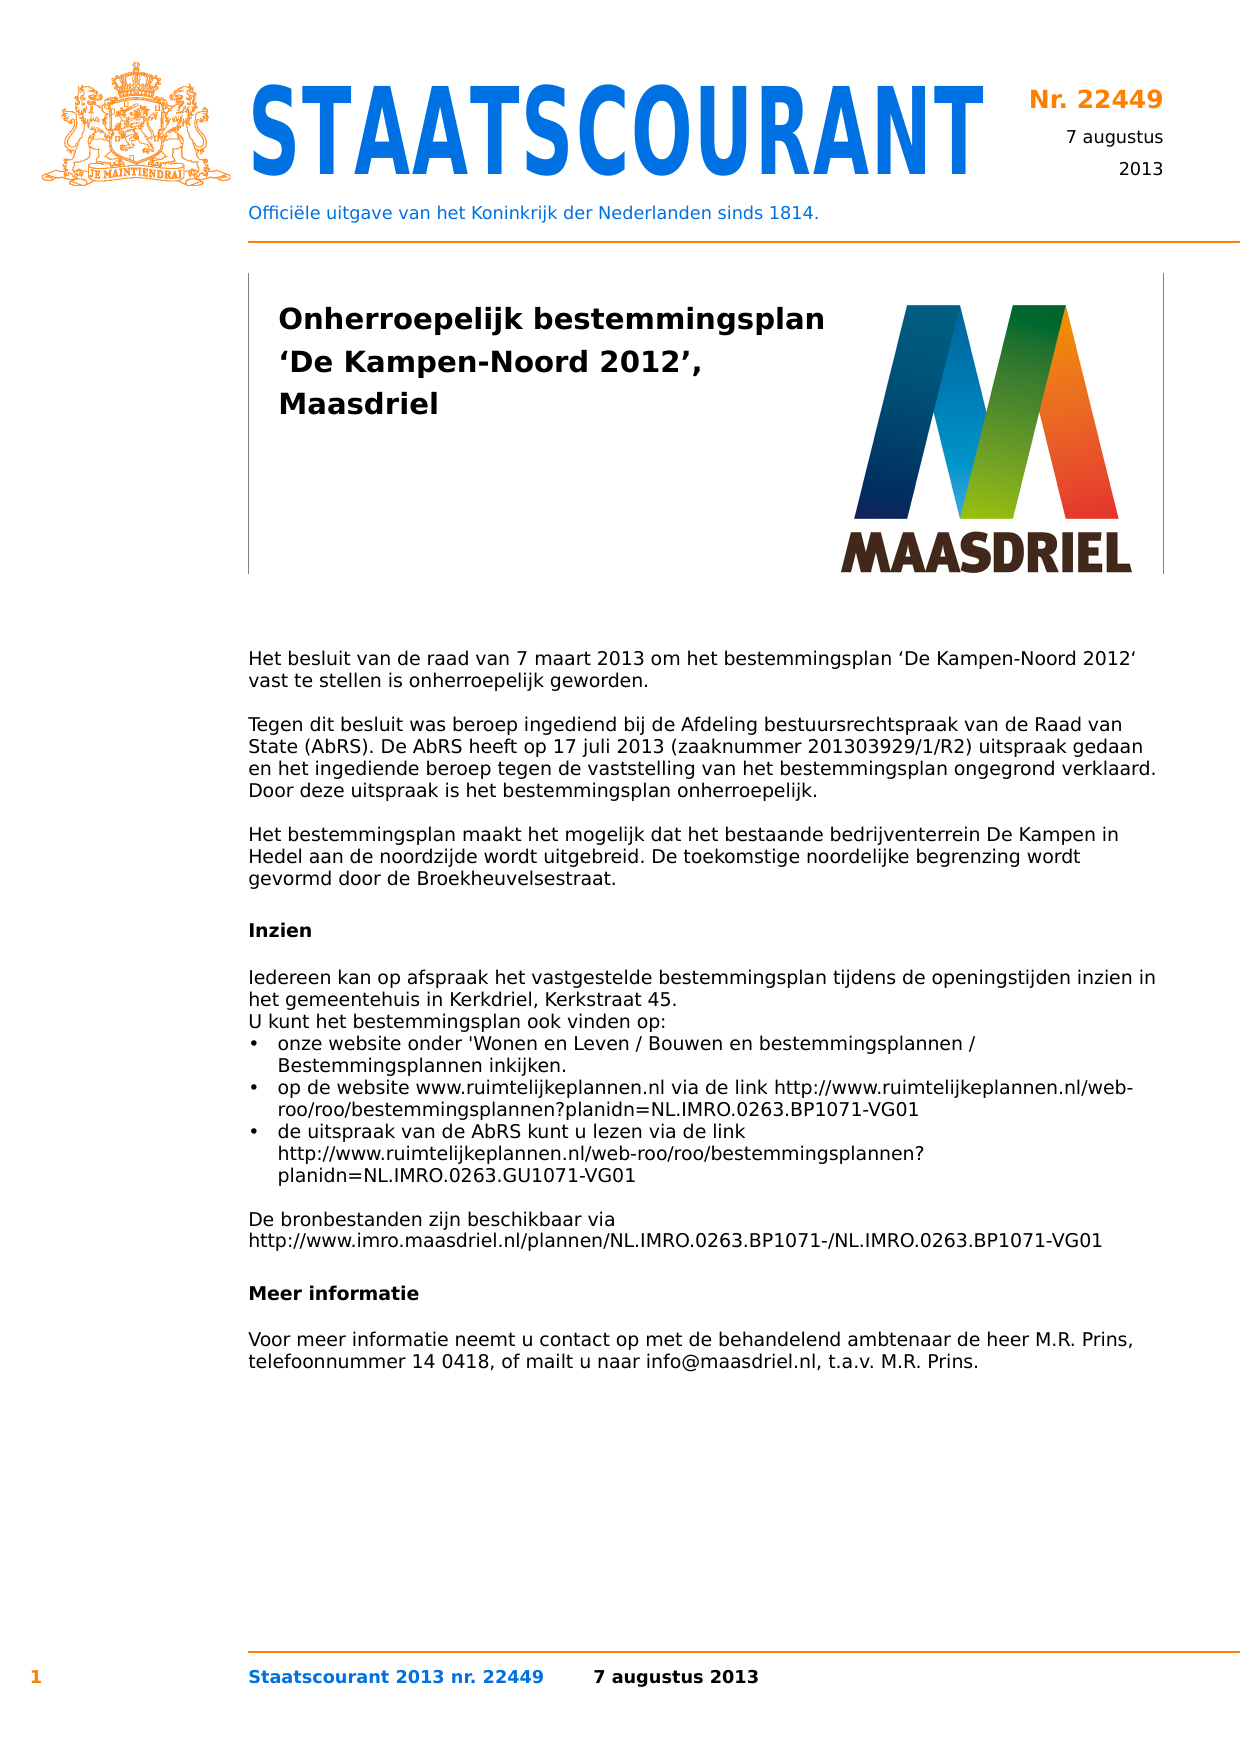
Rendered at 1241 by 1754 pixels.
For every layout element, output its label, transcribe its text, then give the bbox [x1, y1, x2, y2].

text • op de website www.ruimtelijkeplannen.nl via de link http://www.ruimtelijkeplannen.nl/web-roo/roo/bestemmingsplannen?planidn=NL.IMRO.0263.BP1071-VG01 [248, 1077, 1163, 1121]
subtitle Onherroepelijk bestemmingsplan ‘De Kampen-Noord 2012’, Maasdriel [249, 273, 1163, 574]
table_header Nr. 22449 [998, 62, 1240, 121]
table_cell 7 augustus [998, 121, 1240, 153]
table_header STAATSCOURANT [248, 62, 998, 203]
table_cell Officiële uitgave van het Koninkrijk der Nederlanden sinds 1814. [248, 203, 1240, 241]
text U kunt het bestemmingsplan ook vinden op: [248, 1011, 1163, 1033]
subtitle Inzien [248, 920, 1163, 942]
text • onze website onder 'Wonen en Leven / Bouwen en bestemmingsplannen / Bestemmingsplannen inkijken. [248, 1033, 1163, 1077]
text Het besluit van de raad van 7 maart 2013 om het bestemmingsplan ‘De Kampen-Noord 2012‘ vast te stellen is onherroepelijk geworden. [248, 648, 1163, 692]
picture [41, 62, 231, 186]
text Voor meer informatie neemt u contact op met de behandelend ambtenaar de heer M.R. Prins, telefoonnummer 14 0418, of mailt u naar info@maasdriel.nl, t.a.v. M.R. Prins. [248, 1329, 1163, 1373]
picture [838, 302, 1134, 575]
text Iedereen kan op afspraak het vastgestelde bestemmingsplan tijdens de openingstijden inzien in het gemeentehuis in Kerkdriel, Kerkstraat 45. [248, 967, 1163, 1011]
text De bronbestanden zijn beschikbaar via http://www.imro.maasdriel.nl/plannen/NL.IMRO.0263.BP1071-/NL.IMRO.0263.BP1071-VG01 [248, 1208, 1163, 1252]
text • de uitspraak van de AbRS kunt u lezen via de link http://www.ruimtelijkeplannen.nl/web-roo/roo/bestemmingsplannen?planidn=NL.IMRO.0263.GU1071-VG01 [248, 1121, 1163, 1187]
table_cell 2013 [998, 153, 1240, 203]
subtitle Meer informatie [248, 1282, 1163, 1304]
table_header [25, 62, 248, 241]
text Het bestemmingsplan maakt het mogelijk dat het bestaande bedrijventerrein De Kampen in Hedel aan de noordzijde wordt uitgebreid. De toekomstige noordelijke begrenzing wordt gevormd door de Broekheuvelsestraat. [248, 824, 1163, 890]
text Tegen dit besluit was beroep ingediend bij de Afdeling bestuursrechtspraak van de Raad van State (AbRS). De AbRS heeft op 17 juli 2013 (zaaknummer 201303929/1/R2) uitspraak gedaan en het ingediende beroep tegen de vaststelling van het bestemmingsplan ongegrond verklaard. Door deze uitspraak is het bestemmingsplan onherroepelijk. [248, 714, 1163, 802]
